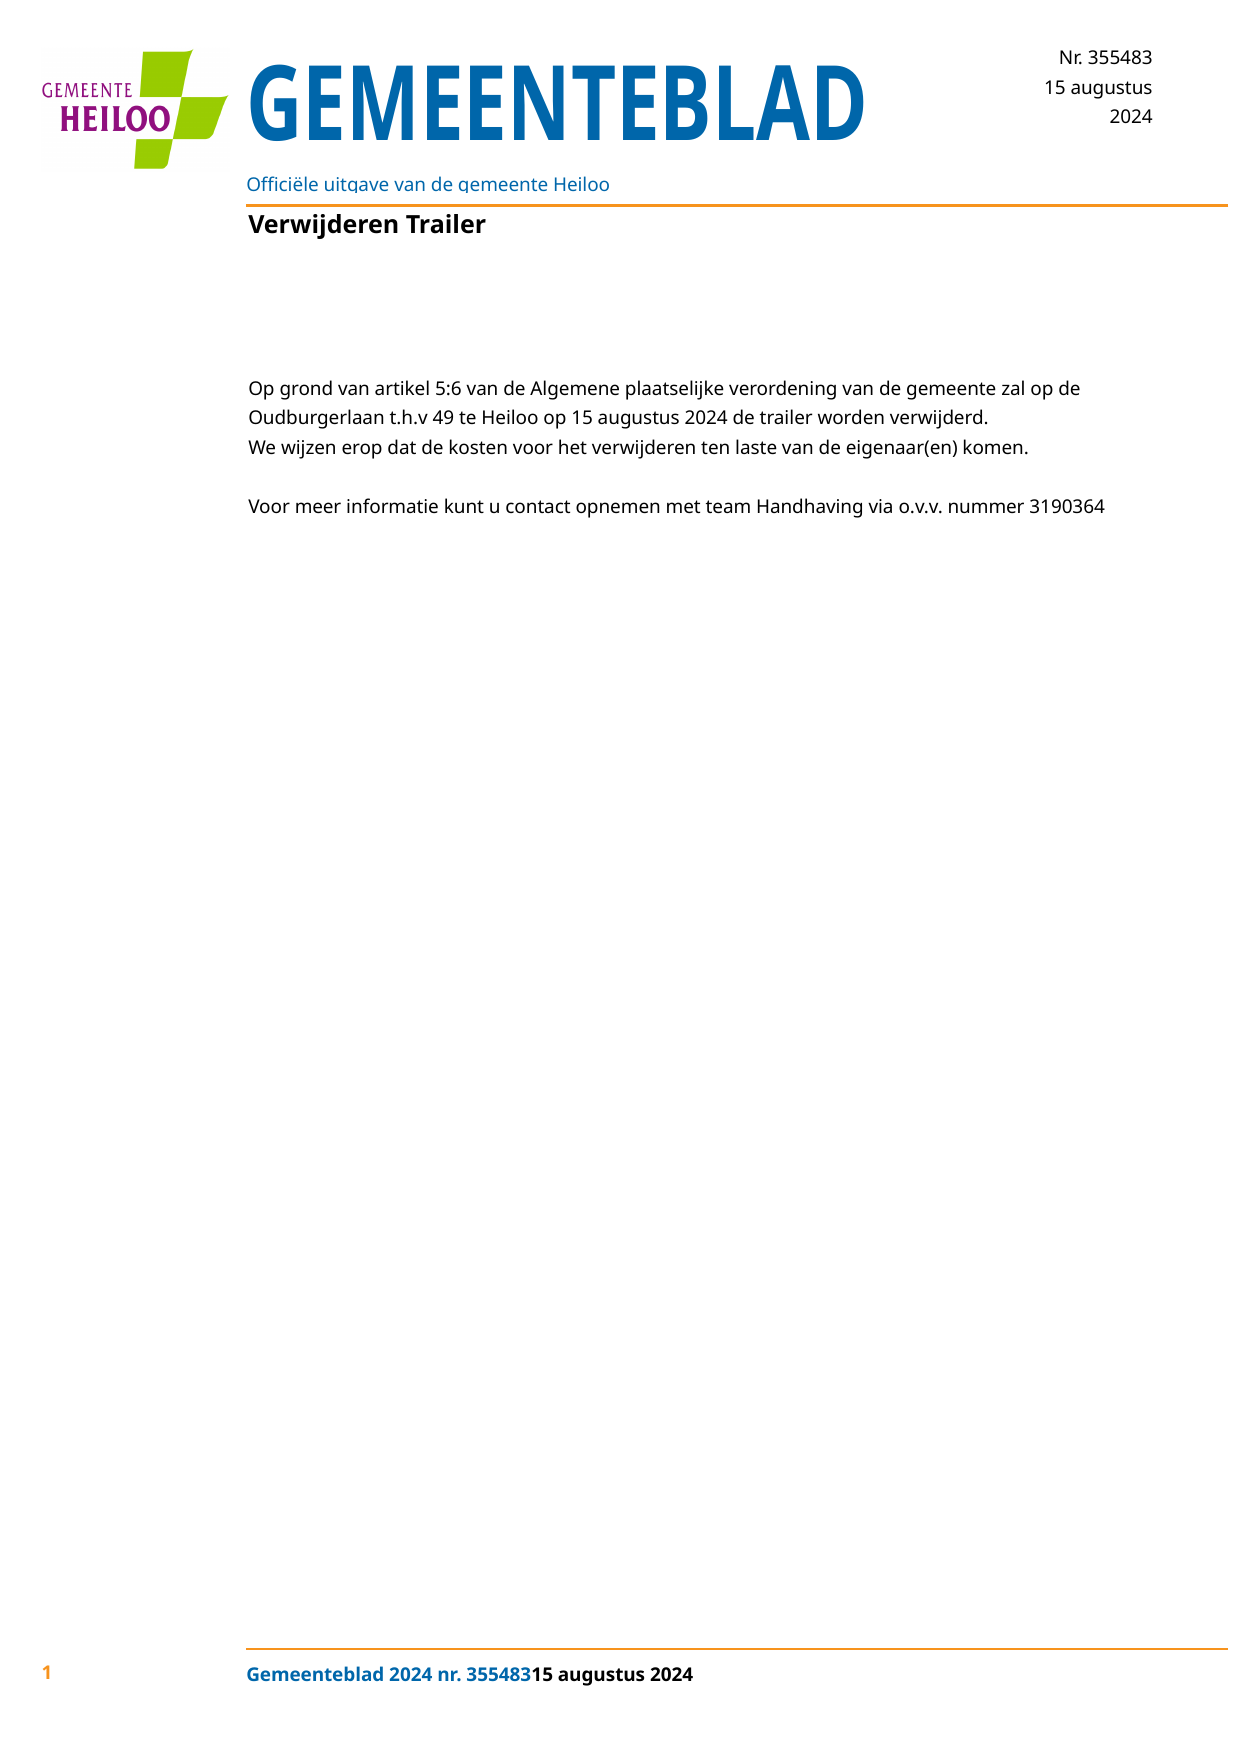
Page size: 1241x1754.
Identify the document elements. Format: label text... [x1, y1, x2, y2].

text We wijzen erop dat de kosten voor het verwijderen ten laste van de eigenaar(en) komen. [248, 434, 1152, 460]
text Verwijderen Trailer [248, 207, 1152, 241]
text Op grond van artikel 5:6 van de Algemene plaatselijke verordening van de gemeente zal op de Oudburgerlaan t.h.v 49 te Heiloo op 15 augustus 2024 de trailer worden verwijderd. [248, 375, 1152, 430]
picture [41, 47, 231, 172]
text Voor meer informatie kunt u contact opnemen met team Handhaving via o.v.v. nummer 3190364 [248, 493, 1152, 519]
